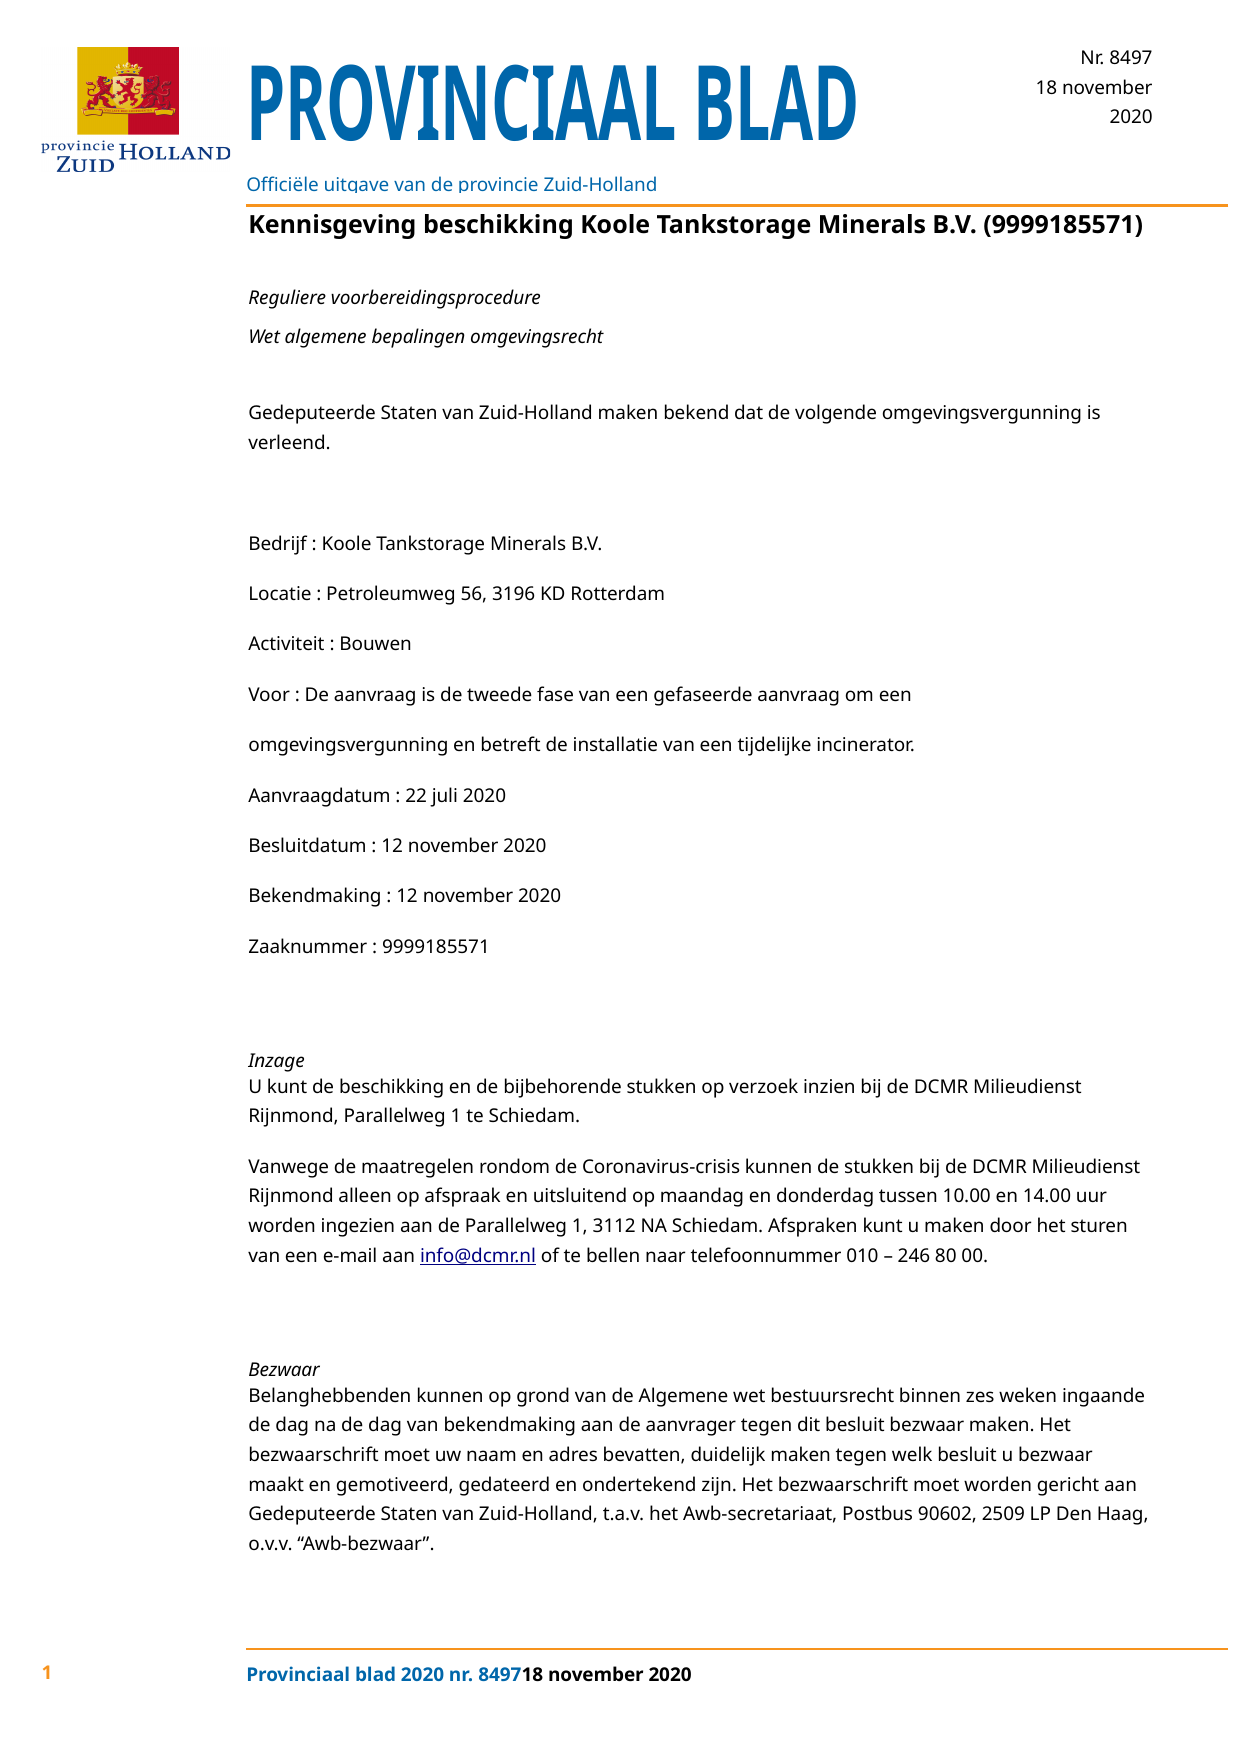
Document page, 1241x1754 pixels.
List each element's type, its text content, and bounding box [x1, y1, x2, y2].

text Bedrijf : Koole Tankstorage Minerals B.V. [248, 530, 1152, 555]
text omgevingsvergunning en betreft de installatie van een tijdelijke incinerator. [248, 731, 1152, 757]
text Wet algemene bepalingen omgevingsrecht [248, 323, 1152, 349]
text Voor : De aanvraag is de tweede fase van een gefaseerde aanvraag om een [248, 681, 1152, 707]
text Belanghebbenden kunnen op grond van de Algemene wet bestuursrecht binnen zes weken ingaande de dag na de dag van bekendmaking aan de aanvrager tegen dit besluit bezwaar maken. Het bezwaarschrift moet uw naam en adres bevatten, duidelijk maken tegen welk besluit u bezwaar maakt en gemotiveerd, gedateerd en ondertekend zijn. Het bezwaarschrift moet worden gericht aan Gedeputeerde Staten van Zuid-Holland, t.a.v. het Awb-secretariaat, Postbus 90602, 2509 LP Den Haag, o.v.v. “Awb-bezwaar”. [248, 1382, 1152, 1556]
text Kennisgeving beschikking Koole Tankstorage Minerals B.V. (9999185571) [248, 207, 1152, 241]
picture [41, 47, 231, 172]
text Aanvraagdatum : 22 juli 2020 [248, 782, 1152, 807]
text Locatie : Petroleumweg 56, 3196 KD Rotterdam [248, 580, 1152, 606]
text Gedeputeerde Staten van Zuid-Holland maken bekend dat de volgende omgevingsvergunning is verleend. [248, 399, 1152, 454]
text Inzage [248, 1047, 1152, 1073]
text Activiteit : Bouwen [248, 631, 1152, 656]
text Bezwaar [248, 1356, 1152, 1382]
text U kunt de beschikking en de bijbehorende stukken op verzoek inzien bij de DCMR Milieudienst Rijnmond, Parallelweg 1 te Schiedam. [248, 1073, 1152, 1128]
text Reguliere voorbereidingsprocedure [248, 284, 1152, 309]
text Zaaknummer : 9999185571 [248, 933, 1152, 959]
text Bekendmaking : 12 november 2020 [248, 883, 1152, 908]
text Besluitdatum : 12 november 2020 [248, 832, 1152, 858]
text Vanwege de maatregelen rondom de Coronavirus-crisis kunnen de stukken bij de DCMR Milieudienst Rijnmond alleen op afspraak en uitsluitend op maandag en donderdag tussen 10.00 en 14.00 uur worden ingezien aan de Parallelweg 1, 3112 NA Schiedam. Afspraken kunt u maken door het sturen van een e-mail aan info@dcmr.nl of te bellen naar telefoonnummer 010 – 246 80 00. [248, 1153, 1152, 1268]
